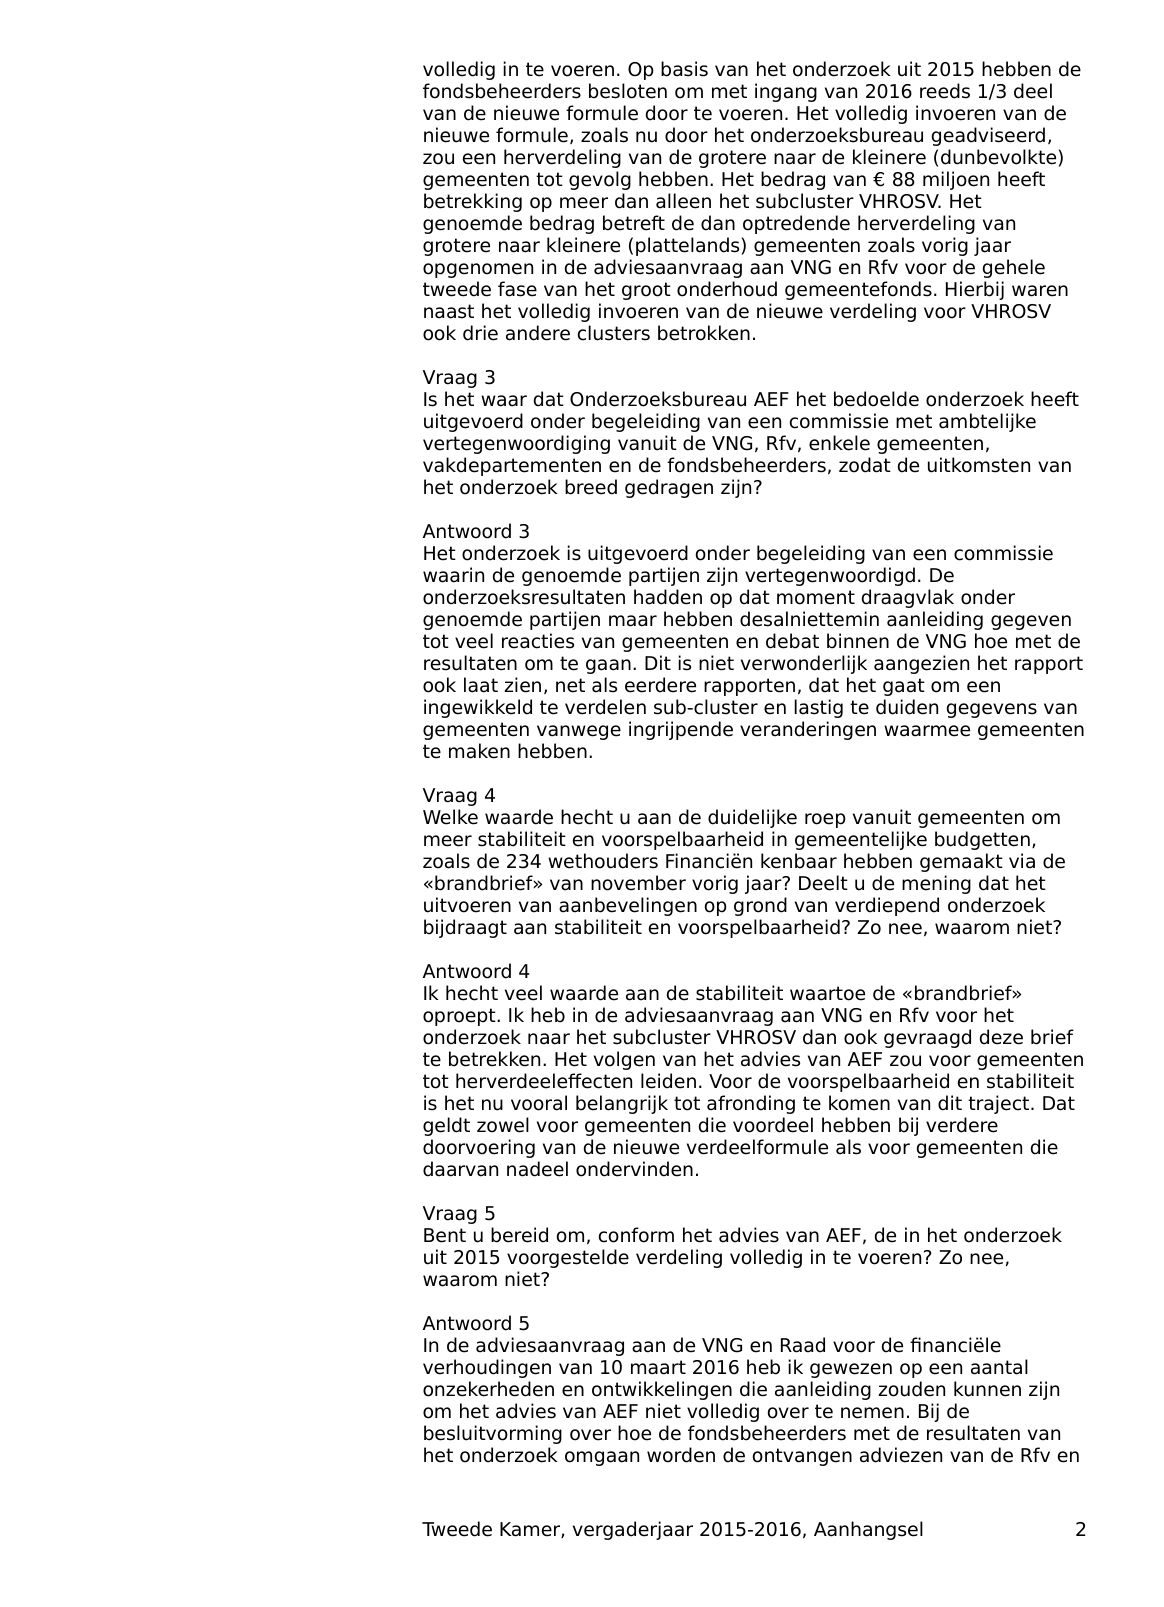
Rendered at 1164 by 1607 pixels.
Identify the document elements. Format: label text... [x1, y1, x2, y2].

text Vraag 5 [422, 1203, 1087, 1225]
text Antwoord 4 [422, 961, 1087, 983]
text Vraag 3 [422, 367, 1087, 389]
text volledig in te voeren. Op basis van het onderzoek uit 2015 hebben de fondsbeheerders besloten om met ingang van 2016 reeds 1/3 deel van de nieuwe formule door te voeren. Het volledig invoeren van de nieuwe formule, zoals nu door het onderzoeksbureau geadviseerd, zou een herverdeling van de grotere naar de kleinere (dunbevolkte) gemeenten tot gevolg hebben. Het bedrag van € 88 miljoen heeft betrekking op meer dan alleen het subcluster VHROSV. Het genoemde bedrag betreft de dan optredende herverdeling van grotere naar kleinere (plattelands) gemeenten zoals vorig jaar opgenomen in de adviesaanvraag aan VNG en Rfv voor de gehele tweede fase van het groot onderhoud gemeentefonds. Hierbij waren naast het volledig invoeren van de nieuwe verdeling voor VHROSV ook drie andere clusters betrokken. [422, 59, 1087, 345]
text Welke waarde hecht u aan de duidelijke roep vanuit gemeenten om meer stabiliteit en voorspelbaarheid in gemeentelijke budgetten, zoals de 234 wethouders Financiën kenbaar hebben gemaakt via de «brandbrief» van november vorig jaar? Deelt u de mening dat het uitvoeren van aanbevelingen op grond van verdiepend onderzoek bijdraagt aan stabiliteit en voorspelbaarheid? Zo nee, waarom niet? [422, 807, 1087, 939]
text Antwoord 5 [422, 1313, 1087, 1335]
text Antwoord 3 [422, 521, 1087, 543]
text Ik hecht veel waarde aan de stabiliteit waartoe de «brandbrief» oproept. Ik heb in de adviesaanvraag aan VNG en Rfv voor het onderzoek naar het subcluster VHROSV dan ook gevraagd deze brief te betrekken. Het volgen van het advies van AEF zou voor gemeenten tot herverdeeleffecten leiden. Voor de voorspelbaarheid en stabiliteit is het nu vooral belangrijk tot afronding te komen van dit traject. Dat geldt zowel voor gemeenten die voordeel hebben bij verdere doorvoering van de nieuwe verdeelformule als voor gemeenten die daarvan nadeel ondervinden. [422, 983, 1087, 1181]
text Het onderzoek is uitgevoerd onder begeleiding van een commissie waarin de genoemde partijen zijn vertegenwoordigd. De onderzoeksresultaten hadden op dat moment draagvlak onder genoemde partijen maar hebben desalniettemin aanleiding gegeven tot veel reacties van gemeenten en debat binnen de VNG hoe met de resultaten om te gaan. Dit is niet verwonderlijk aangezien het rapport ook laat zien, net als eerdere rapporten, dat het gaat om een ingewikkeld te verdelen sub-cluster en lastig te duiden gegevens van gemeenten vanwege ingrijpende veranderingen waarmee gemeenten te maken hebben. [422, 543, 1087, 763]
text Vraag 4 [422, 785, 1087, 807]
text Bent u bereid om, conform het advies van AEF, de in het onderzoek uit 2015 voorgestelde verdeling volledig in te voeren? Zo nee, waarom niet? [422, 1225, 1087, 1291]
text Is het waar dat Onderzoeksbureau AEF het bedoelde onderzoek heeft uitgevoerd onder begeleiding van een commissie met ambtelijke vertegenwoordiging vanuit de VNG, Rfv, enkele gemeenten, vakdepartementen en de fondsbeheerders, zodat de uitkomsten van het onderzoek breed gedragen zijn? [422, 389, 1087, 499]
text In de adviesaanvraag aan de VNG en Raad voor de financiële verhoudingen van 10 maart 2016 heb ik gewezen op een aantal onzekerheden en ontwikkelingen die aanleiding zouden kunnen zijn om het advies van AEF niet volledig over te nemen. Bij de besluitvorming over hoe de fondsbeheerders met de resultaten van het onderzoek omgaan worden de ontvangen adviezen van de Rfv en [422, 1335, 1087, 1467]
